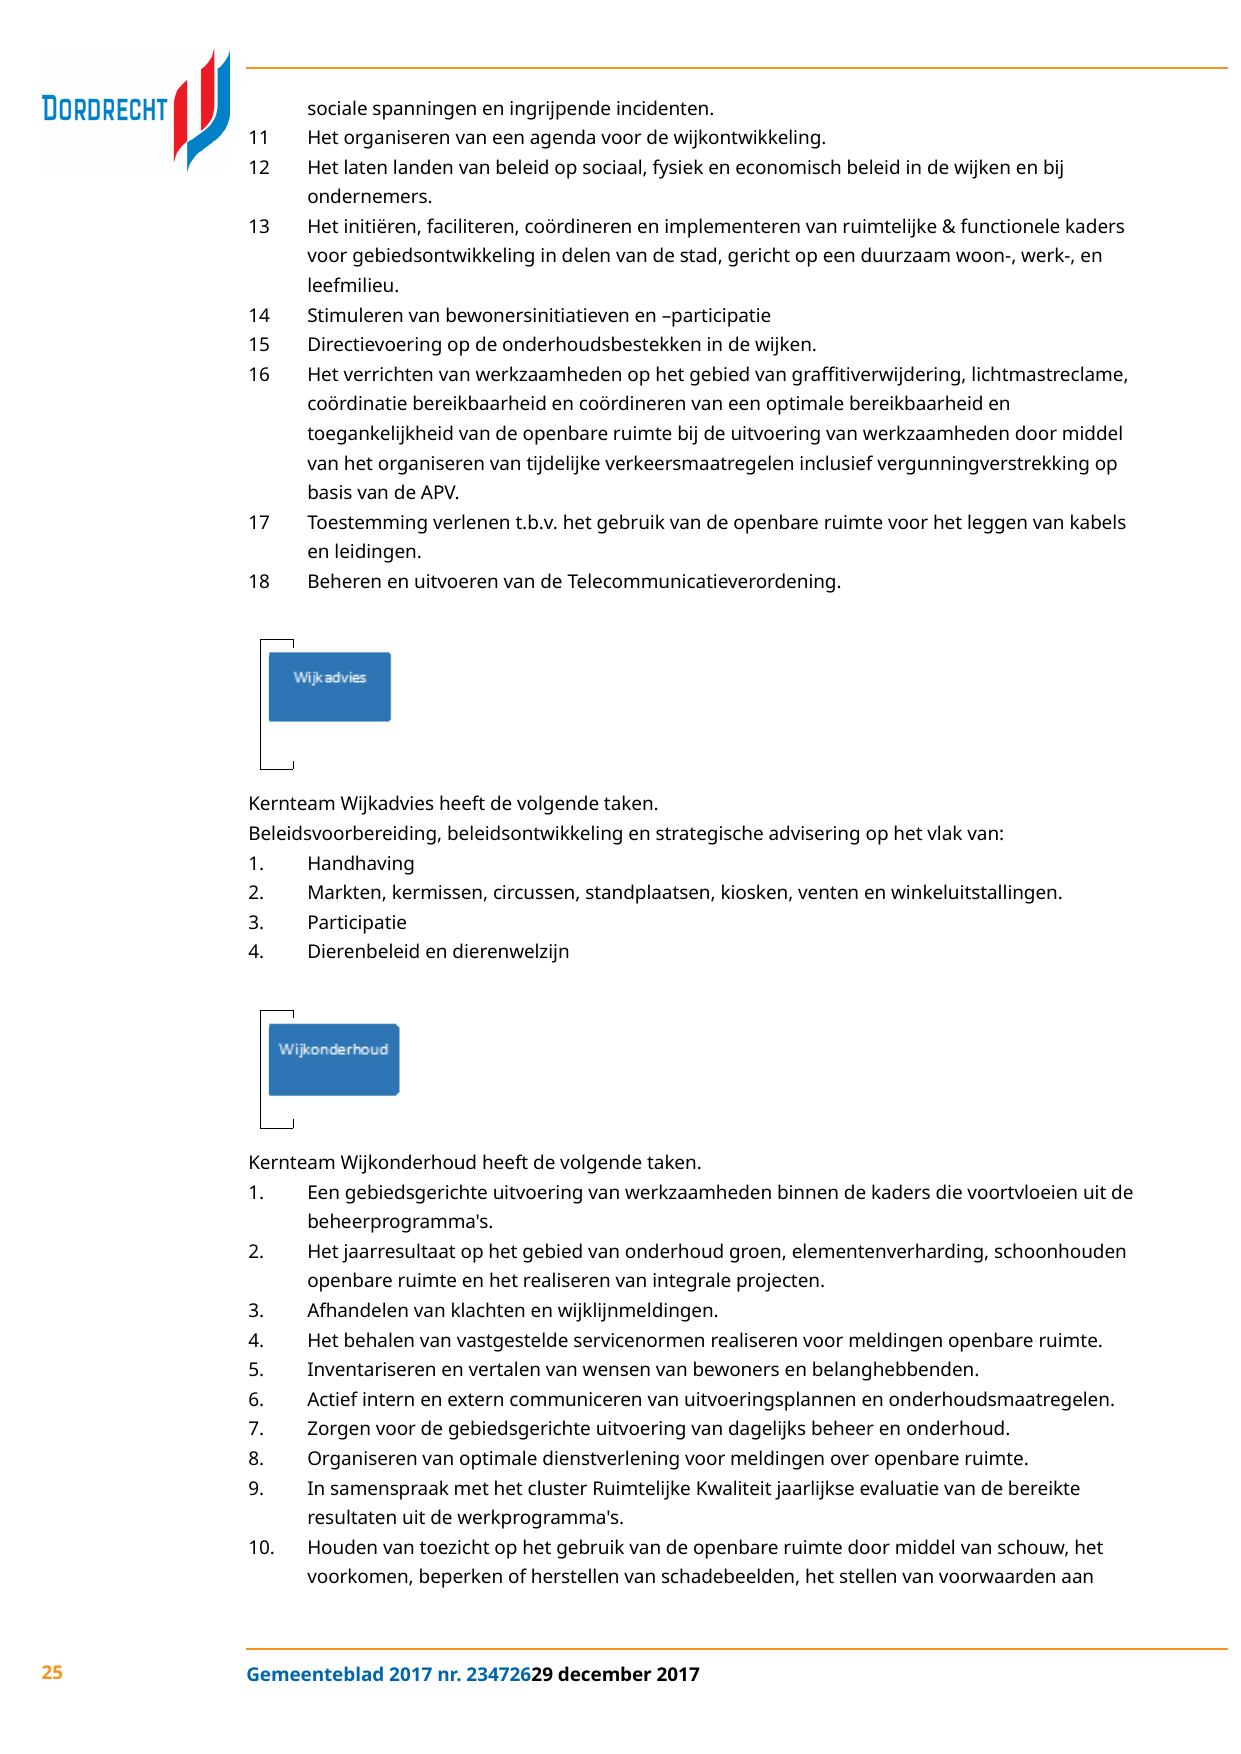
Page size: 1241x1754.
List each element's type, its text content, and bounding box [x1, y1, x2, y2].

list Het verrichten van werkzaamheden op het gebied van graffitiverwijdering, lichtmastreclame, coördinatie bereikbaarheid en coördineren van een optimale bereikbaarheid en toegankelijkheid van de openbare ruimte bij de uitvoering van werkzaamheden door middel van het organiseren van tijdelijke verkeersmaatregelen inclusief vergunningverstrekking op basis van de APV. [248, 361, 1152, 505]
list Organiseren van optimale dienstverlening voor meldingen over openbare ruimte. [248, 1445, 1152, 1471]
list sociale spanningen en ingrijpende incidenten. [248, 95, 1152, 121]
text Kernteam Wijkadvies heeft de volgende taken. [248, 791, 1152, 816]
list Handhaving [248, 850, 1152, 876]
list Het laten landen van beleid op sociaal, fysiek en economisch beleid in de wijken en bij ondernemers. [248, 154, 1152, 209]
list Een gebiedsgerichte uitvoering van werkzaamheden binnen de kaders die voortvloeien uit de beheerprogramma's. [248, 1179, 1152, 1234]
list Het jaarresultaat op het gebied van onderhoud groen, elementenverharding, schoonhouden openbare ruimte en het realiseren van integrale projecten. [248, 1238, 1152, 1293]
list Het behalen van vastgestelde servicenormen realiseren voor meldingen openbare ruimte. [248, 1327, 1152, 1352]
picture [41, 47, 231, 172]
picture [268, 1018, 417, 1119]
list Afhandelen van klachten en wijklijnmeldingen. [248, 1297, 1152, 1323]
list Beheren en uitvoeren van de Telecommunicatieverordening. [248, 568, 1152, 594]
list Participatie [248, 909, 1152, 935]
list Directievoering op de onderhoudsbestekken in de wijken. [248, 331, 1152, 357]
text Kernteam Wijkonderhoud heeft de volgende taken. [248, 1149, 1152, 1175]
list In samenspraak met het cluster Ruimtelijke Kwaliteit jaarlijkse evaluatie van de bereikte resultaten uit de werkprogramma's. [248, 1475, 1152, 1530]
list Houden van toezicht op het gebruik van de openbare ruimte door middel van schouw, het voorkomen, beperken of herstellen van schadebeelden, het stellen van voorwaarden aan [248, 1534, 1152, 1589]
text Beleidsvoorbereiding, beleidsontwikkeling en strategische advisering op het vlak van: [248, 820, 1152, 846]
list Inventariseren en vertalen van wensen van bewoners en belanghebbenden. [248, 1356, 1152, 1382]
picture [268, 648, 417, 761]
list Stimuleren van bewonersinitiatieven en –participatie [248, 302, 1152, 328]
list Het initiëren, faciliteren, coördineren en implementeren van ruimtelijke & functionele kaders voor gebiedsontwikkeling in delen van de stad, gericht op een duurzaam woon-, werk-, en leefmilieu. [248, 213, 1152, 298]
list Zorgen voor de gebiedsgerichte uitvoering van dagelijks beheer en onderhoud. [248, 1416, 1152, 1441]
list Het organiseren van een agenda voor de wijkontwikkeling. [248, 124, 1152, 150]
list Dierenbeleid en dierenwelzijn [248, 938, 1152, 964]
list Toestemming verlenen t.b.v. het gebruik van de openbare ruimte voor het leggen van kabels en leidingen. [248, 509, 1152, 564]
list Markten, kermissen, circussen, standplaatsen, kiosken, venten en winkeluitstallingen. [248, 879, 1152, 905]
list Actief intern en extern communiceren van uitvoeringsplannen en onderhoudsmaatregelen. [248, 1386, 1152, 1412]
